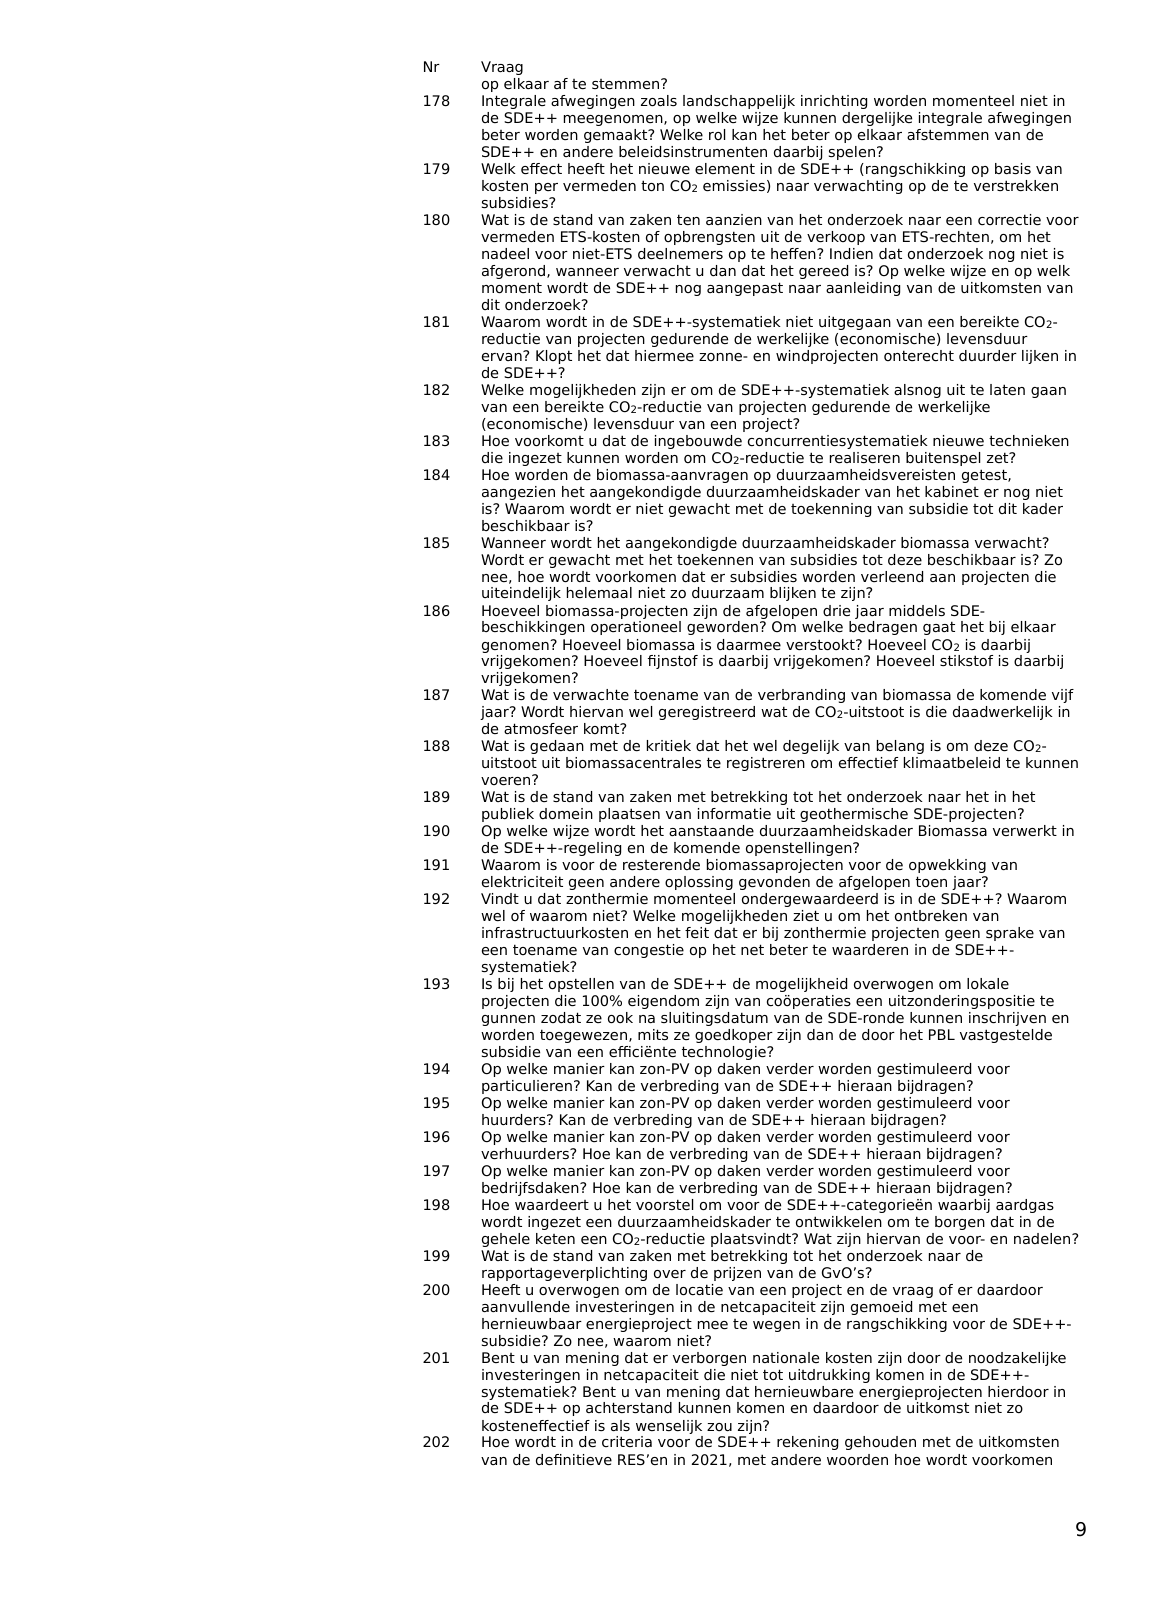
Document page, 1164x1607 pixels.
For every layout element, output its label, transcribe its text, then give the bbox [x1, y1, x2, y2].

table_cell 183 [422, 433, 475, 467]
table_cell Hoe voorkomt u dat de ingebouwde concurrentiesystematiek nieuwe technieken die ingezet kunnen worden om CO2-reductie te realiseren buitenspel zet? [475, 433, 1087, 467]
table_cell Op welke wijze wordt het aanstaande duurzaamheidskader Biomassa verwerkt in de SDE++-regeling en de komende openstellingen? [475, 823, 1087, 857]
table_cell Waarom is voor de resterende biomassaprojecten voor de opwekking van elektriciteit geen andere oplossing gevonden de afgelopen toen jaar? [475, 857, 1087, 891]
table_cell 192 [422, 891, 475, 976]
table_cell Hoeveel biomassa-projecten zijn de afgelopen drie jaar middels SDE-beschikkingen operationeel geworden? Om welke bedragen gaat het bij elkaar genomen? Hoeveel biomassa is daarmee verstookt? Hoeveel CO2 is daarbij vrijgekomen? Hoeveel fijnstof is daarbij vrijgekomen? Hoeveel stikstof is daarbij vrijgekomen? [475, 603, 1087, 687]
table_cell Wat is de stand van zaken met betrekking tot het onderzoek naar de rapportageverplichting over de prijzen van de GvO’s? [475, 1248, 1087, 1282]
table_cell Op welke manier kan zon-PV op daken verder worden gestimuleerd voor verhuurders? Hoe kan de verbreding van de SDE++ hieraan bijdragen? [475, 1129, 1087, 1163]
table_cell 184 [422, 467, 475, 534]
table_cell 180 [422, 212, 475, 314]
table_cell 187 [422, 687, 475, 738]
table_cell 200 [422, 1282, 475, 1349]
table_cell Bent u van mening dat er verborgen nationale kosten zijn door de noodzakelijke investeringen in netcapaciteit die niet tot uitdrukking komen in de SDE++-systematiek? Bent u van mening dat hernieuwbare energieprojecten hierdoor in de SDE++ op achterstand kunnen komen en daardoor de uitkomst niet zo kosteneffectief is als wenselijk zou zijn? [475, 1350, 1087, 1434]
table_cell Wat is de verwachte toename van de verbranding van biomassa de komende vijf jaar? Wordt hiervan wel geregistreerd wat de CO2-uitstoot is die daadwerkelijk in de atmosfeer komt? [475, 687, 1087, 738]
table_cell 178 [422, 93, 475, 161]
table_cell Hoe waardeert u het voorstel om voor de SDE++-categorieën waarbij aardgas wordt ingezet een duurzaamheidskader te ontwikkelen om te borgen dat in de gehele keten een CO2-reductie plaatsvindt? Wat zijn hiervan de voor- en nadelen? [475, 1197, 1087, 1248]
table_cell 182 [422, 382, 475, 433]
table_cell Welke mogelijkheden zijn er om de SDE++-systematiek alsnog uit te laten gaan van een bereikte CO2-reductie van projecten gedurende de werkelijke (economische) levensduur van een project? [475, 382, 1087, 433]
table_cell 202 [422, 1434, 475, 1468]
table_cell Wat is de stand van zaken ten aanzien van het onderzoek naar een correctie voor vermeden ETS-kosten of opbrengsten uit de verkoop van ETS-rechten, om het nadeel voor niet-ETS deelnemers op te heffen? Indien dat onderzoek nog niet is afgerond, wanneer verwacht u dan dat het gereed is? Op welke wijze en op welk moment wordt de SDE++ nog aangepast naar aanleiding van de uitkomsten van dit onderzoek? [475, 212, 1087, 314]
table_cell Integrale afwegingen zoals landschappelijk inrichting worden momenteel niet in de SDE++ meegenomen, op welke wijze kunnen dergelijke integrale afwegingen beter worden gemaakt? Welke rol kan het beter op elkaar afstemmen van de SDE++ en andere beleidsinstrumenten daarbij spelen? [475, 93, 1087, 161]
table_header Nr [422, 59, 475, 76]
table_cell 191 [422, 857, 475, 891]
table_cell 195 [422, 1095, 475, 1129]
table_cell Op welke manier kan zon-PV op daken verder worden gestimuleerd voor huurders? Kan de verbreding van de SDE++ hieraan bijdragen? [475, 1095, 1087, 1129]
table_cell Op welke manier kan zon-PV op daken verder worden gestimuleerd voor bedrijfsdaken? Hoe kan de verbreding van de SDE++ hieraan bijdragen? [475, 1163, 1087, 1197]
table_cell 196 [422, 1129, 475, 1163]
table_cell Waarom wordt in de SDE++-systematiek niet uitgegaan van een bereikte CO2-reductie van projecten gedurende de werkelijke (economische) levensduur ervan? Klopt het dat hiermee zonne- en windprojecten onterecht duurder lijken in de SDE++? [475, 314, 1087, 382]
table_cell 198 [422, 1197, 475, 1248]
table_cell Op welke manier kan zon-PV op daken verder worden gestimuleerd voor particulieren? Kan de verbreding van de SDE++ hieraan bijdragen? [475, 1061, 1087, 1095]
table_cell 193 [422, 976, 475, 1061]
table_cell 190 [422, 823, 475, 857]
table_cell Wat is gedaan met de kritiek dat het wel degelijk van belang is om deze CO2-uitstoot uit biomassacentrales te registreren om effectief klimaatbeleid te kunnen voeren? [475, 738, 1087, 789]
table_cell 188 [422, 738, 475, 789]
table_cell 186 [422, 603, 475, 687]
table_cell Welk effect heeft het nieuwe element in de SDE++ (rangschikking op basis van kosten per vermeden ton CO2 emissies) naar verwachting op de te verstrekken subsidies? [475, 161, 1087, 212]
table_cell Hoe worden de biomassa-aanvragen op duurzaamheidsvereisten getest, aangezien het aangekondigde duurzaamheidskader van het kabinet er nog niet is? Waarom wordt er niet gewacht met de toekenning van subsidie tot dit kader beschikbaar is? [475, 467, 1087, 534]
table_cell op elkaar af te stemmen? [475, 76, 1087, 93]
table_cell 197 [422, 1163, 475, 1197]
table_header Vraag [475, 59, 1087, 76]
table_cell Vindt u dat zonthermie momenteel ondergewaardeerd is in de SDE++? Waarom wel of waarom niet? Welke mogelijkheden ziet u om het ontbreken van infrastructuurkosten en het feit dat er bij zonthermie projecten geen sprake van een toename van congestie op het net beter te waarderen in de SDE++-systematiek? [475, 891, 1087, 976]
table_cell Wanneer wordt het aangekondigde duurzaamheidskader biomassa verwacht? Wordt er gewacht met het toekennen van subsidies tot deze beschikbaar is? Zo nee, hoe wordt voorkomen dat er subsidies worden verleend aan projecten die uiteindelijk helemaal niet zo duurzaam blijken te zijn? [475, 535, 1087, 602]
table_cell [422, 76, 475, 93]
table_cell 199 [422, 1248, 475, 1282]
table_cell Hoe wordt in de criteria voor de SDE++ rekening gehouden met de uitkomsten van de definitieve RES’en in 2021, met andere woorden hoe wordt voorkomen [475, 1434, 1087, 1468]
table_cell 185 [422, 535, 475, 602]
table_cell Wat is de stand van zaken met betrekking tot het onderzoek naar het in het publiek domein plaatsen van informatie uit geothermische SDE-projecten? [475, 789, 1087, 823]
table_cell 179 [422, 161, 475, 212]
table_cell 194 [422, 1061, 475, 1095]
table_cell 201 [422, 1350, 475, 1434]
table_cell Is bij het opstellen van de SDE++ de mogelijkheid overwogen om lokale projecten die 100% eigendom zijn van coöperaties een uitzonderingspositie te gunnen zodat ze ook na sluitingsdatum van de SDE-ronde kunnen inschrijven en worden toegewezen, mits ze goedkoper zijn dan de door het PBL vastgestelde subsidie van een efficiënte technologie? [475, 976, 1087, 1061]
table_cell 189 [422, 789, 475, 823]
table_cell Heeft u overwogen om de locatie van een project en de vraag of er daardoor aanvullende investeringen in de netcapaciteit zijn gemoeid met een hernieuwbaar energieproject mee te wegen in de rangschikking voor de SDE++-subsidie? Zo nee, waarom niet? [475, 1282, 1087, 1349]
table_cell 181 [422, 314, 475, 382]
